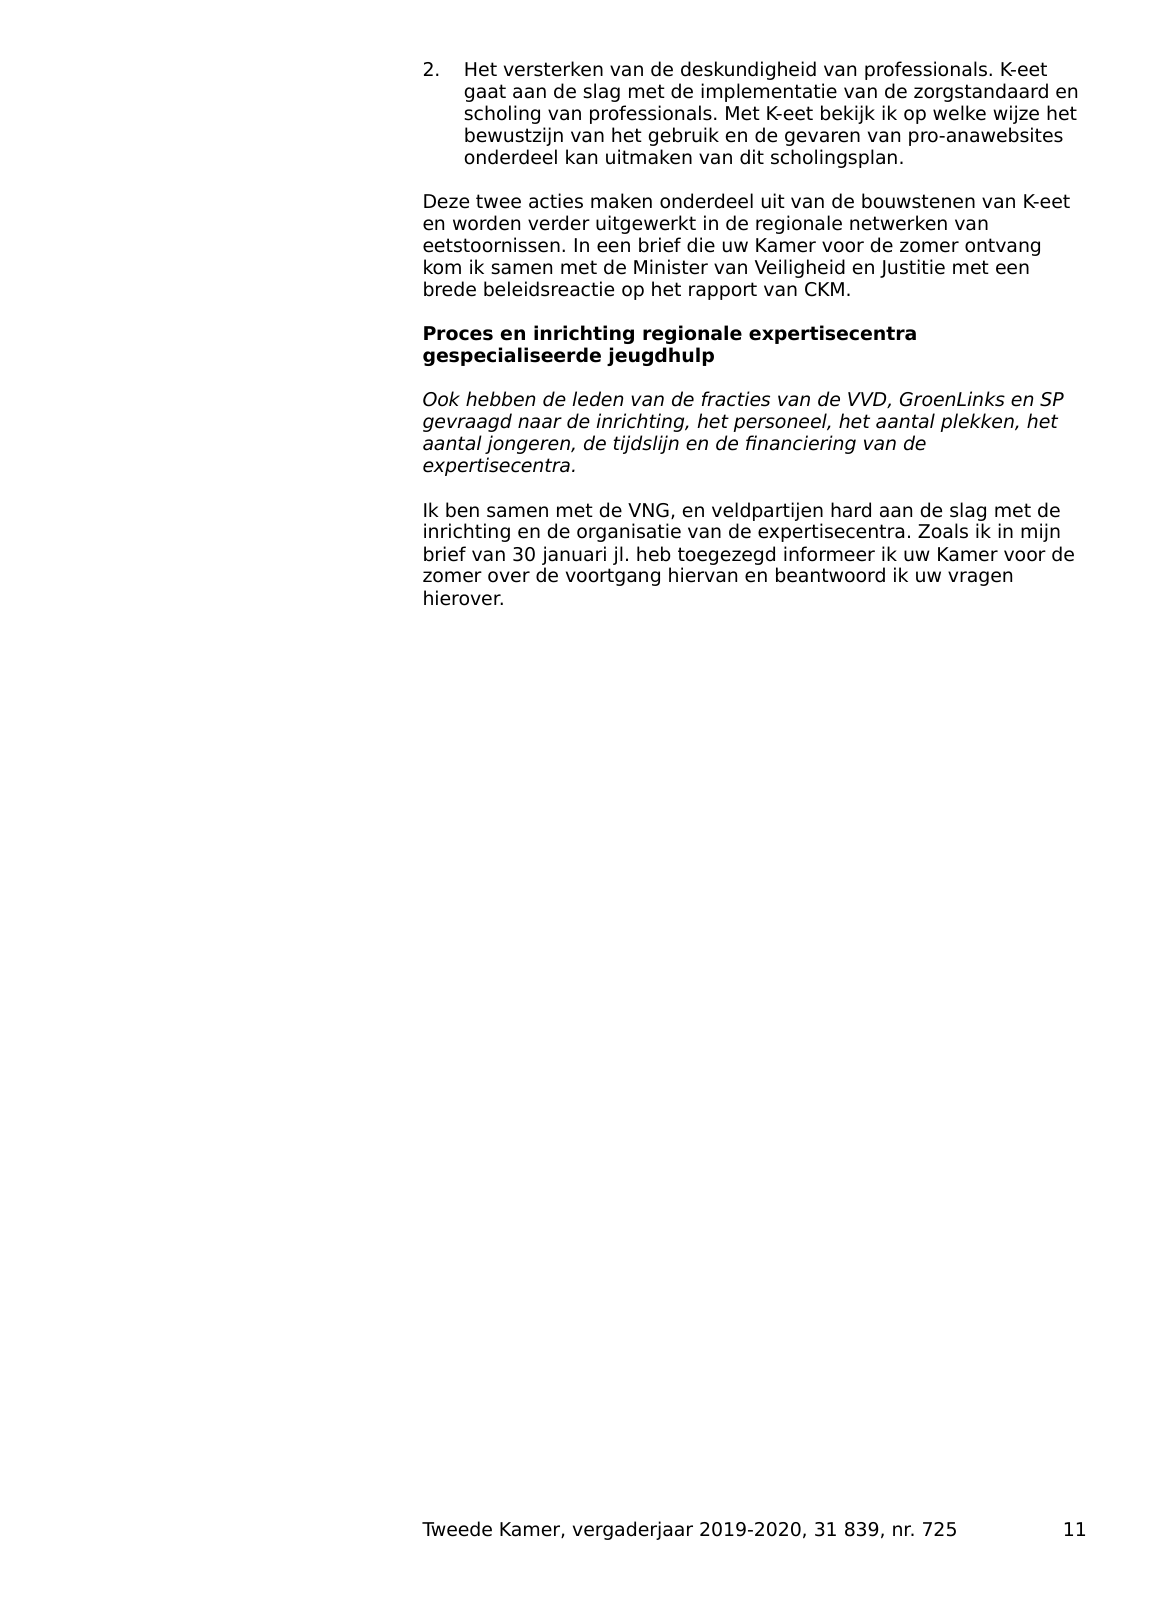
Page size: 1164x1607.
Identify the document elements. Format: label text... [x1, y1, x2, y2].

text 2. Het versterken van de deskundigheid van professionals. K-eet gaat aan de slag met de implementatie van de zorgstandaard en scholing van professionals. Met K-eet bekijk ik op welke wijze het bewustzijn van het gebruik en de gevaren van pro-anawebsites onderdeel kan uitmaken van dit scholingsplan. [422, 59, 1087, 169]
subtitle Proces en inrichting regionale expertisecentra gespecialiseerde jeugdhulp [422, 323, 1087, 367]
text Deze twee acties maken onderdeel uit van de bouwstenen van K-eet en worden verder uitgewerkt in de regionale netwerken van eetstoornissen. In een brief die uw Kamer voor de zomer ontvang kom ik samen met de Minister van Veiligheid en Justitie met een brede beleidsreactie op het rapport van CKM. [422, 191, 1087, 301]
text Ik ben samen met de VNG, en veldpartijen hard aan de slag met de inrichting en de organisatie van de expertisecentra. Zoals ik in mijn brief van 30 januari jl. heb toegezegd informeer ik uw Kamer voor de zomer over de voortgang hiervan en beantwoord ik uw vragen hierover. [422, 499, 1087, 609]
text Ook hebben de leden van de fracties van de VVD, GroenLinks en SP gevraagd naar de inrichting, het personeel, het aantal plekken, het aantal jongeren, de tijdslijn en de financiering van de expertisecentra. [422, 389, 1087, 477]
